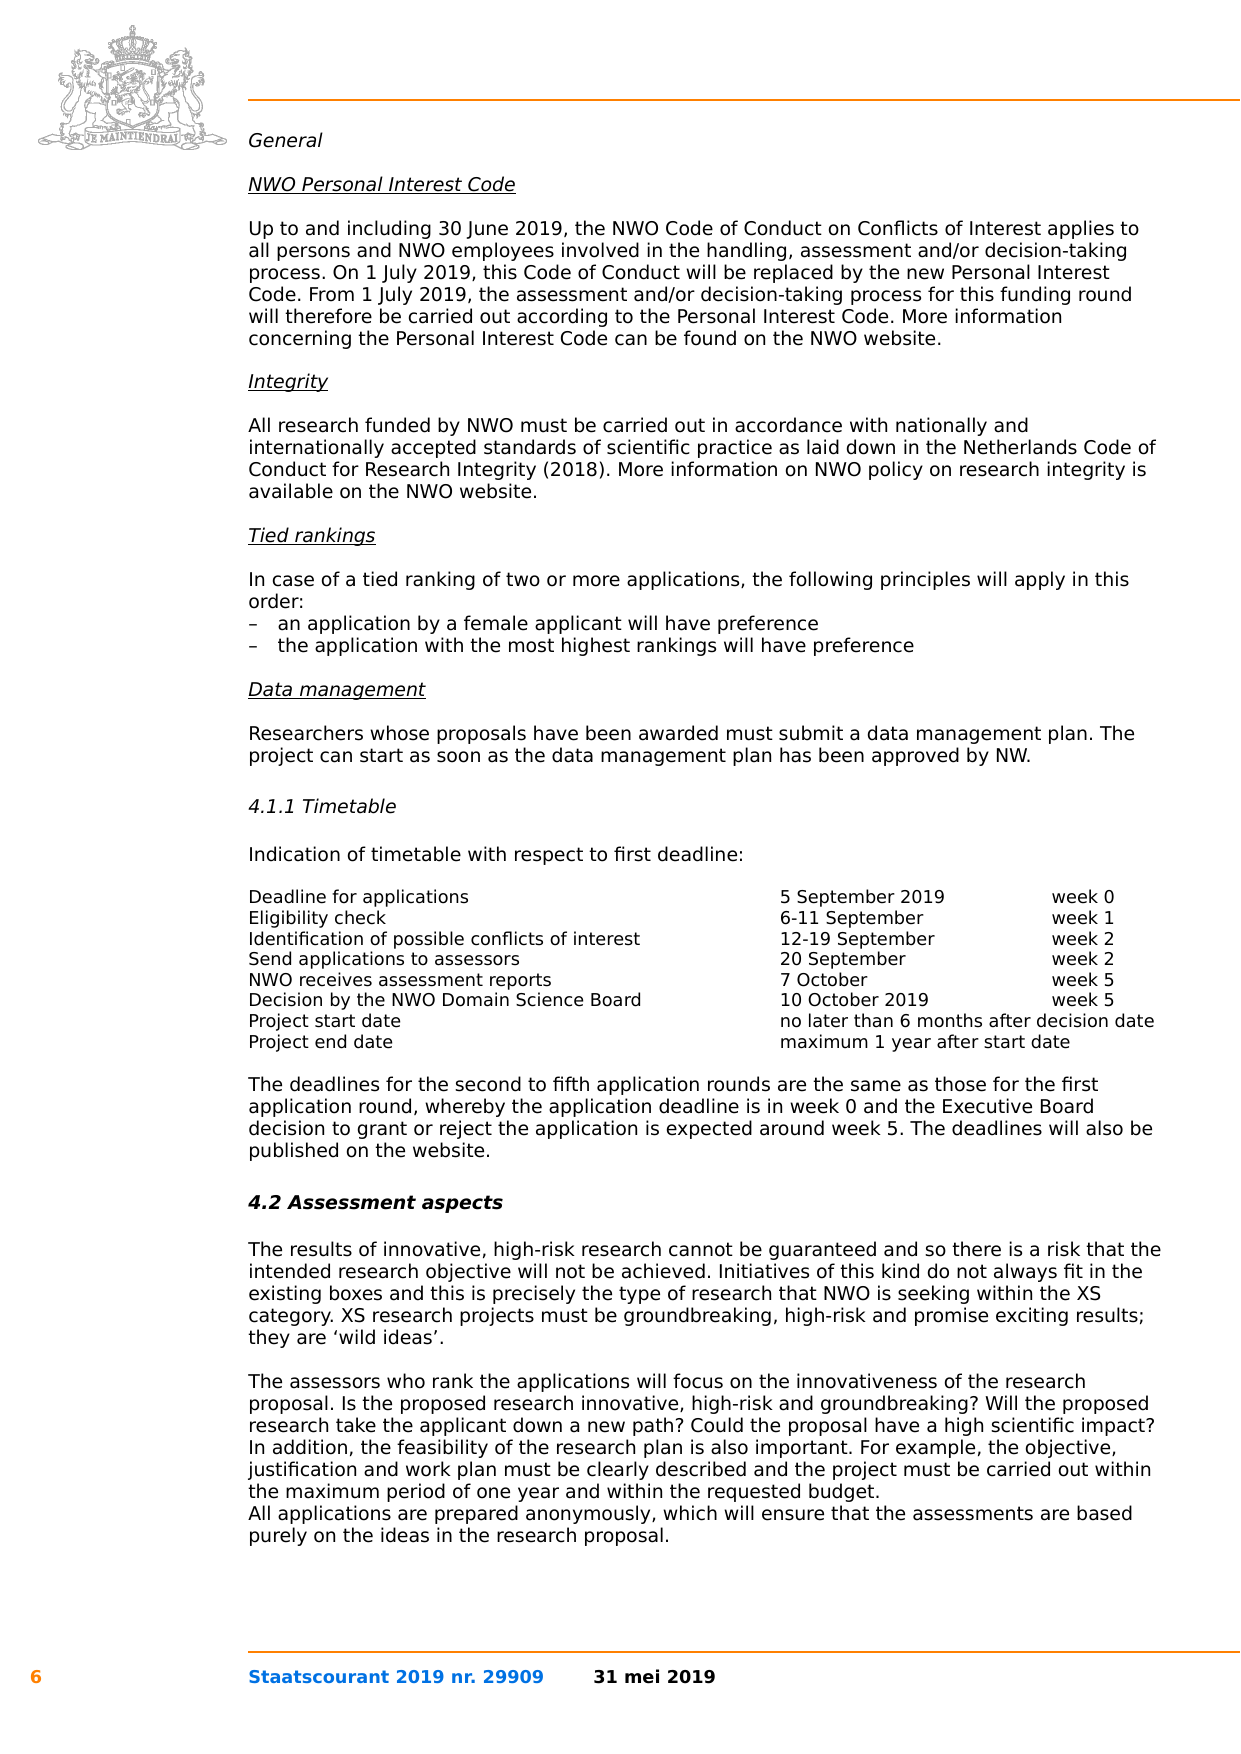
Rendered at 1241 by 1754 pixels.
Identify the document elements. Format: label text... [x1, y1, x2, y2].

text In case of a tied ranking of two or more applications, the following principles will apply in this order: [248, 569, 1163, 613]
text Up to and including 30 June 2019, the NWO Code of Conduct on Conflicts of Interest applies to all persons and NWO employees involved in the handling, assessment and/or decision-taking process. On 1 July 2019, this Code of Conduct will be replaced by the new Personal Interest Code. From 1 July 2019, the assessment and/or decision-taking process for this funding round will therefore be carried out according to the Personal Interest Code. More information concerning the Personal Interest Code can be found on the NWO website. [248, 218, 1163, 349]
subtitle Integrity [248, 371, 1163, 393]
table_header week 0 [1045, 887, 1163, 908]
table_cell Identification of possible conflicts of interest [248, 929, 774, 949]
text Researchers whose proposals have been awarded must submit a data management plan. The project can start as soon as the data management plan has been approved by NW. [248, 722, 1163, 766]
text – an application by a female applicant will have preference [248, 613, 1163, 635]
table_cell 7 October [774, 970, 1045, 990]
table_cell NWO receives assessment reports [248, 970, 774, 990]
table_cell week 1 [1045, 908, 1163, 928]
table_cell Project end date [248, 1032, 774, 1052]
text The results of innovative, high-risk research cannot be guaranteed and so there is a risk that the intended research objective will not be achieved. Initiatives of this kind do not always fit in the existing boxes and this is precisely the type of research that NWO is seeking within the XS category. XS research projects must be groundbreaking, high-risk and promise exciting results; they are ‘wild ideas’. [248, 1239, 1163, 1349]
text The deadlines for the second to fifth application rounds are the same as those for the first application round, whereby the application deadline is in week 0 and the Executive Board decision to grant or reject the application is expected around week 5. The deadlines will also be published on the website. [248, 1074, 1163, 1162]
table_cell maximum 1 year after start date [774, 1032, 1163, 1052]
subtitle Tied rankings [248, 525, 1163, 547]
text The assessors who rank the applications will focus on the innovativeness of the research proposal. Is the proposed research innovative, high-risk and groundbreaking? Will the proposed research take the applicant down a new path? Could the proposal have a high scientific impact? [248, 1371, 1163, 1437]
table_cell week 5 [1045, 970, 1163, 990]
table_cell Send applications to assessors [248, 949, 774, 970]
table_cell no later than 6 months after decision date [774, 1011, 1163, 1032]
picture [38, 25, 227, 150]
table_header 5 September 2019 [774, 887, 1045, 908]
table_cell Decision by the NWO Domain Science Board [248, 990, 774, 1011]
subtitle General [248, 130, 1163, 152]
subtitle 4.2 Assessment aspects [248, 1192, 1163, 1214]
text In addition, the feasibility of the research plan is also important. For example, the objective, justification and work plan must be clearly described and the project must be carried out within the maximum period of one year and within the requested budget. [248, 1437, 1163, 1503]
table_cell 20 September [774, 949, 1045, 970]
table_cell Project start date [248, 1011, 774, 1032]
text – the application with the most highest rankings will have preference [248, 635, 1163, 657]
table_cell week 2 [1045, 949, 1163, 970]
text Indication of timetable with respect to first deadline: [248, 843, 1163, 865]
table_cell 10 October 2019 [774, 990, 1045, 1011]
table_cell week 2 [1045, 929, 1163, 949]
table_header Deadline for applications [248, 887, 774, 908]
subtitle Data management [248, 679, 1163, 701]
table_cell 6-11 September [774, 908, 1045, 928]
subtitle NWO Personal Interest Code [248, 174, 1163, 196]
text All applications are prepared anonymously, which will ensure that the assessments are based purely on the ideas in the research proposal. [248, 1503, 1163, 1547]
text All research funded by NWO must be carried out in accordance with nationally and internationally accepted standards of scientific practice as laid down in the Netherlands Code of Conduct for Research Integrity (2018). More information on NWO policy on research integrity is available on the NWO website. [248, 415, 1163, 503]
table_cell 12-19 September [774, 929, 1045, 949]
table_cell week 5 [1045, 990, 1163, 1011]
table_cell Eligibility check [248, 908, 774, 928]
subtitle 4.1.1 Timetable [248, 796, 1163, 818]
